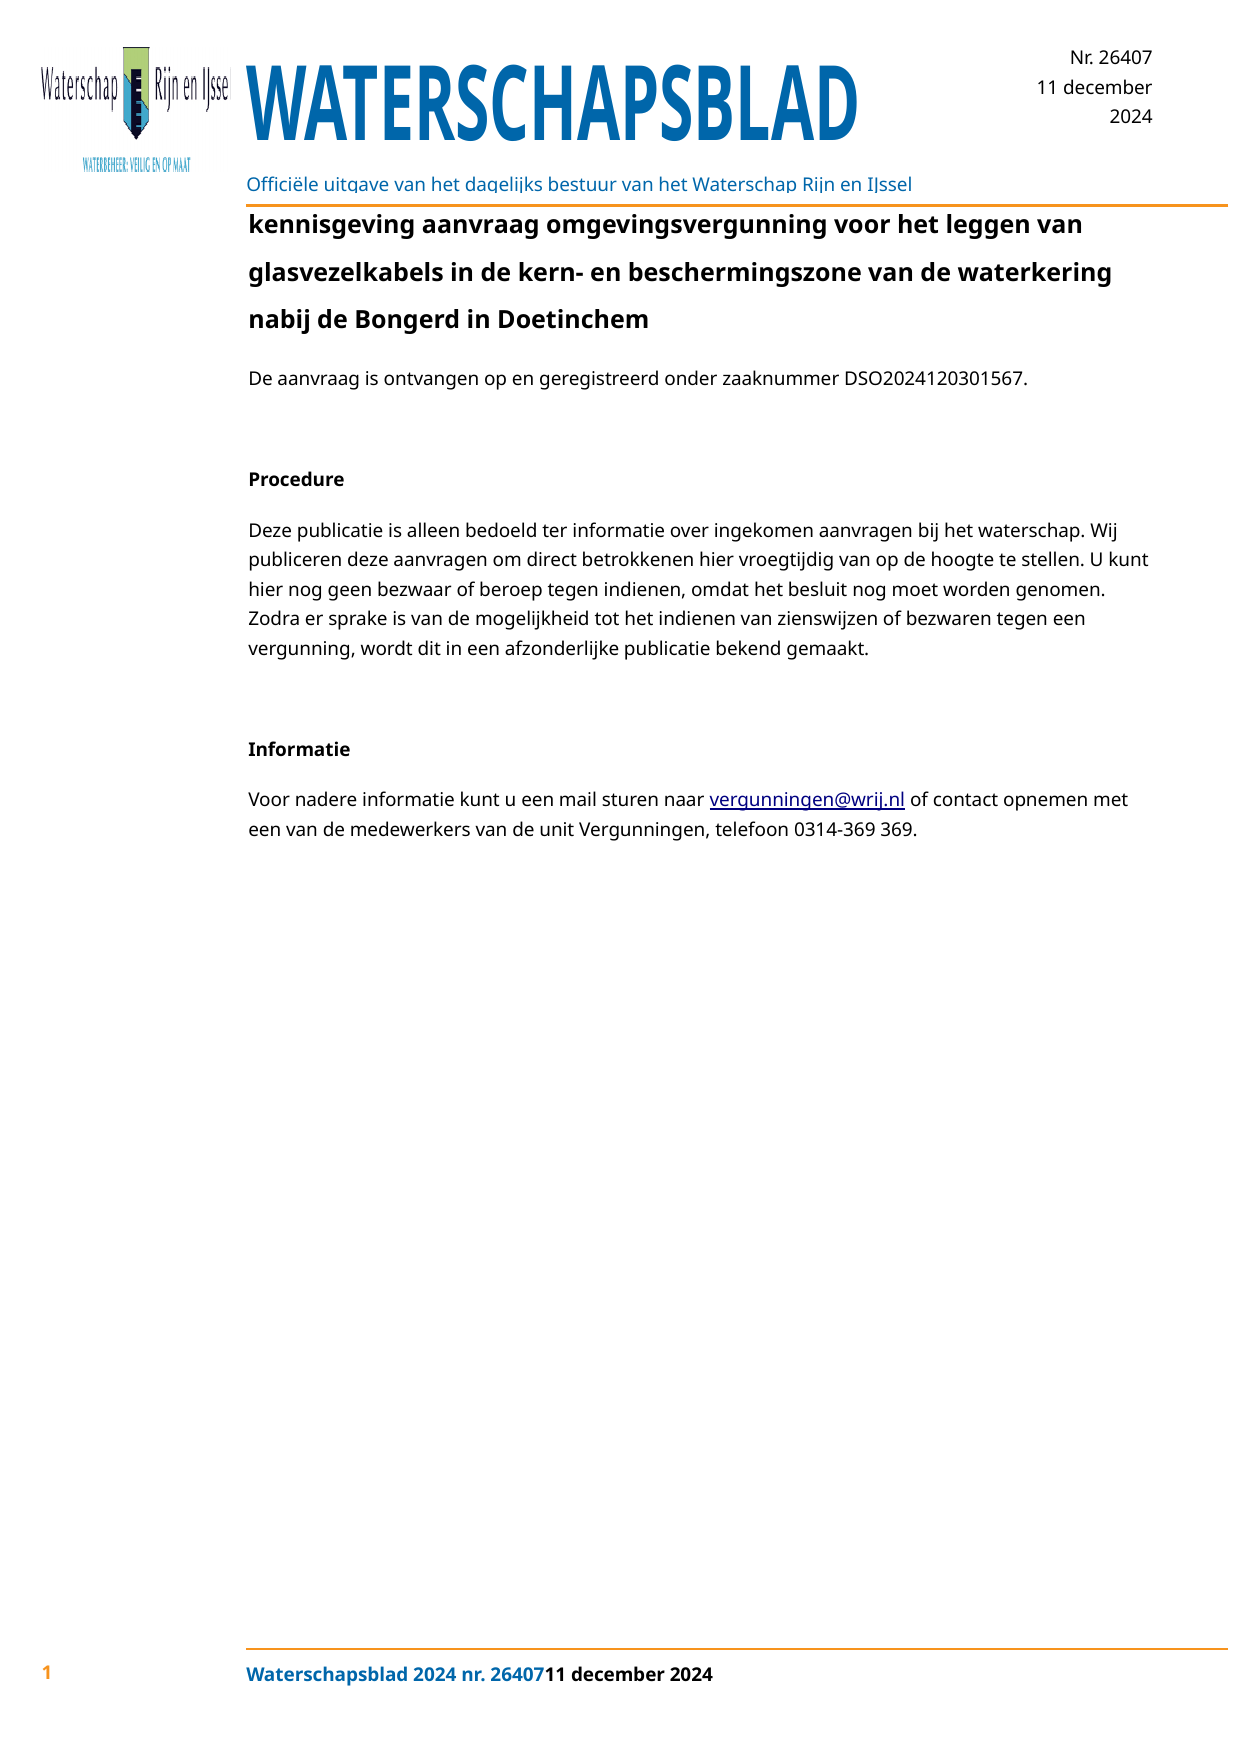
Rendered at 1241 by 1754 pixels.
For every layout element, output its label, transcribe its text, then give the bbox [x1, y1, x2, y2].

text Procedure [248, 466, 1152, 492]
text Informatie [248, 736, 1152, 762]
text Voor nadere informatie kunt u een mail sturen naar vergunningen@wrij.nl of contact opnemen met een van de medewerkers van de unit Vergunningen, telefoon 0314-369 369. [248, 786, 1152, 842]
text Deze publicatie is alleen bedoeld ter informatie over ingekomen aanvragen bij het waterschap. Wij publiceren deze aanvragen om direct betrokkenen hier vroegtijdig van op de hoogte te stellen. U kunt hier nog geen bezwaar of beroep tegen indienen, omdat het besluit nog moet worden genomen. Zodra er sprake is van de mogelijkheid tot het indienen van zienswijzen of bezwaren tegen een vergunning, wordt dit in een afzonderlijke publicatie bekend gemaakt. [248, 517, 1152, 661]
text De aanvraag is ontvangen op en geregistreerd onder zaaknummer DSO2024120301567. [248, 366, 1152, 391]
text kennisgeving aanvraag omgevingsvergunning voor het leggen van glasvezelkabels in de kern- en beschermingszone van de waterkering nabij de Bongerd in Doetinchem [248, 207, 1152, 336]
picture [41, 47, 231, 172]
